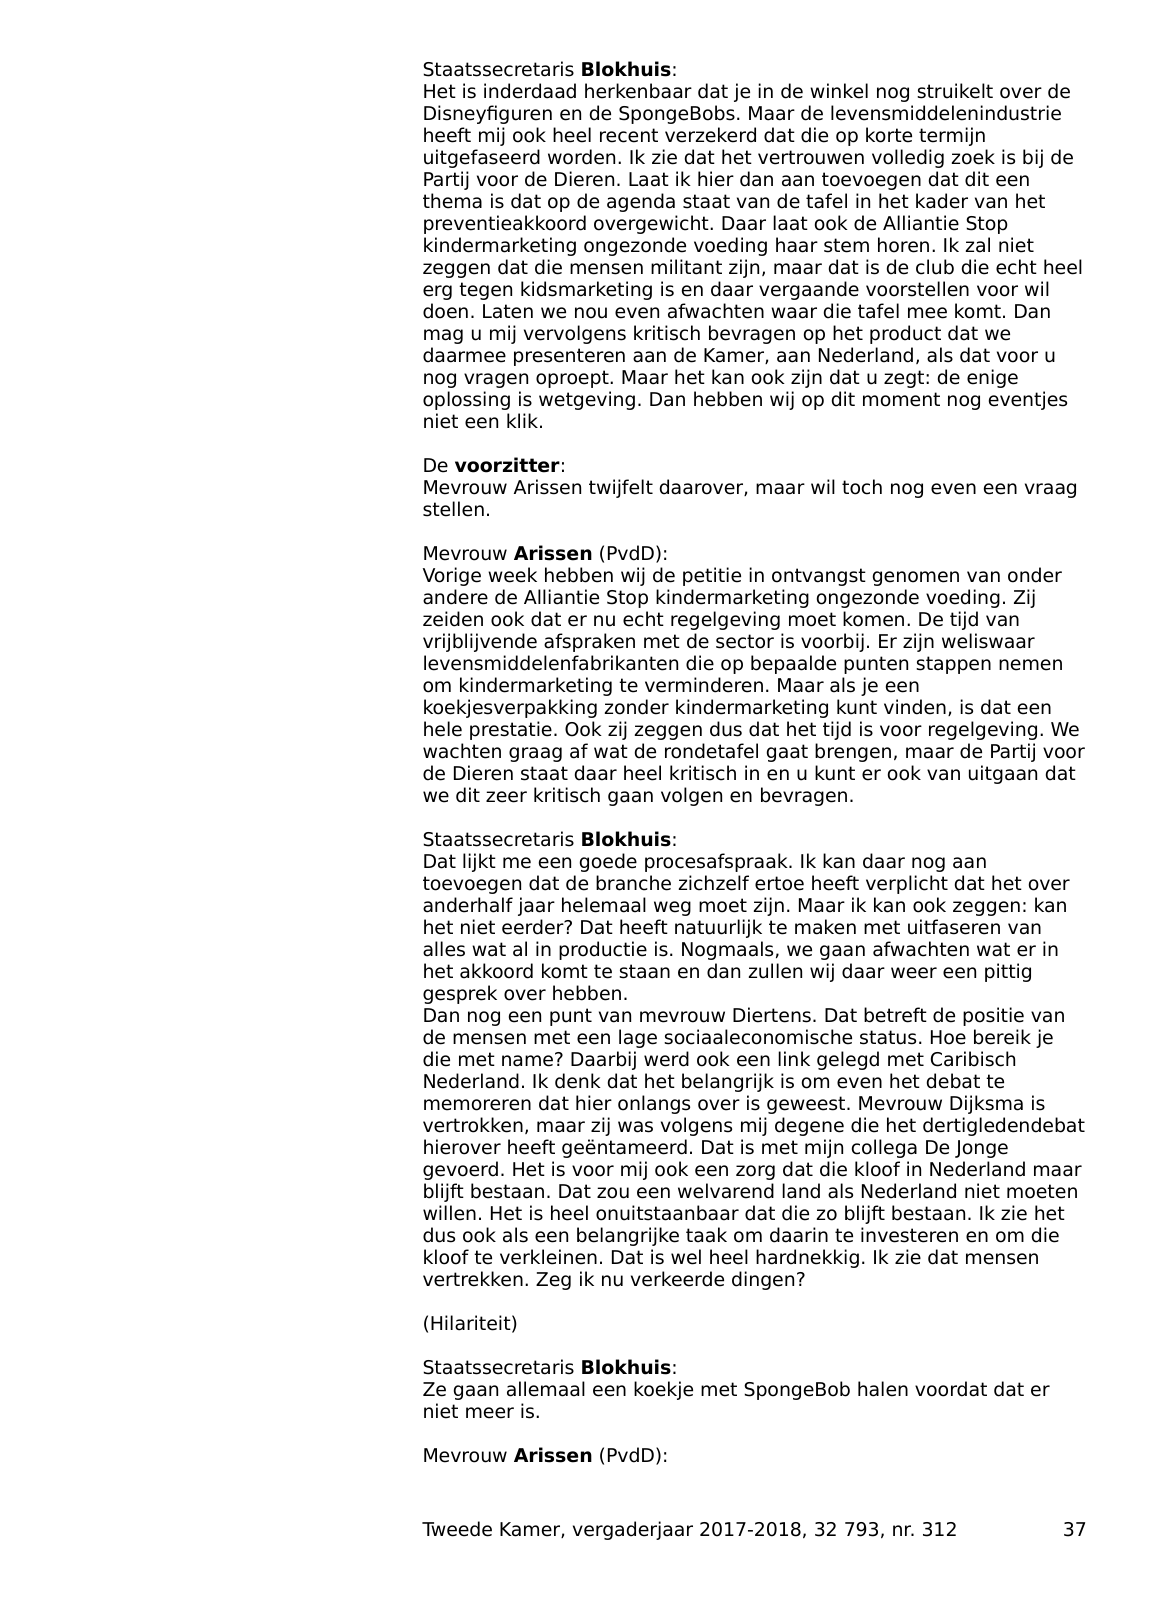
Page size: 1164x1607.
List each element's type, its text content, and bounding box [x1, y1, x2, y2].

text Staatssecretaris Blokhuis: [422, 1357, 1087, 1379]
text Staatssecretaris Blokhuis: [422, 829, 1087, 851]
text Mevrouw Arissen twijfelt daarover, maar wil toch nog even een vraag stellen. [422, 477, 1087, 521]
text (Hilariteit) [422, 1313, 1087, 1335]
text Mevrouw Arissen (PvdD): [422, 543, 1087, 565]
text Staatssecretaris Blokhuis: [422, 59, 1087, 81]
text Dan nog een punt van mevrouw Diertens. Dat betreft de positie van de mensen met een lage sociaaleconomische status. Hoe bereik je die met name? Daarbij werd ook een link gelegd met Caribisch Nederland. Ik denk dat het belangrijk is om even het debat te memoreren dat hier onlangs over is geweest. Mevrouw Dijksma is vertrokken, maar zij was volgens mij degene die het dertigledendebat hierover heeft geëntameerd. Dat is met mijn collega De Jonge gevoerd. Het is voor mij ook een zorg dat die kloof in Nederland maar blijft bestaan. Dat zou een welvarend land als Nederland niet moeten willen. Het is heel onuitstaanbaar dat die zo blijft bestaan. Ik zie het dus ook als een belangrijke taak om daarin te investeren en om die kloof te verkleinen. Dat is wel heel hardnekkig. Ik zie dat mensen vertrekken. Zeg ik nu verkeerde dingen? [422, 1005, 1087, 1291]
text Mevrouw Arissen (PvdD): [422, 1445, 1087, 1467]
text Ze gaan allemaal een koekje met SpongeBob halen voordat dat er niet meer is. [422, 1379, 1087, 1423]
text Dat lijkt me een goede procesafspraak. Ik kan daar nog aan toevoegen dat de branche zichzelf ertoe heeft verplicht dat het over anderhalf jaar helemaal weg moet zijn. Maar ik kan ook zeggen: kan het niet eerder? Dat heeft natuurlijk te maken met uitfaseren van alles wat al in productie is. Nogmaals, we gaan afwachten wat er in het akkoord komt te staan en dan zullen wij daar weer een pittig gesprek over hebben. [422, 851, 1087, 1005]
text De voorzitter: [422, 455, 1087, 477]
text Het is inderdaad herkenbaar dat je in de winkel nog struikelt over de Disneyfiguren en de SpongeBobs. Maar de levensmiddelenindustrie heeft mij ook heel recent verzekerd dat die op korte termijn uitgefaseerd worden. Ik zie dat het vertrouwen volledig zoek is bij de Partij voor de Dieren. Laat ik hier dan aan toevoegen dat dit een thema is dat op de agenda staat van de tafel in het kader van het preventieakkoord overgewicht. Daar laat ook de Alliantie Stop kindermarketing ongezonde voeding haar stem horen. Ik zal niet zeggen dat die mensen militant zijn, maar dat is de club die echt heel erg tegen kidsmarketing is en daar vergaande voorstellen voor wil doen. Laten we nou even afwachten waar die tafel mee komt. Dan mag u mij vervolgens kritisch bevragen op het product dat we daarmee presenteren aan de Kamer, aan Nederland, als dat voor u nog vragen oproept. Maar het kan ook zijn dat u zegt: de enige oplossing is wetgeving. Dan hebben wij op dit moment nog eventjes niet een klik. [422, 81, 1087, 433]
text Vorige week hebben wij de petitie in ontvangst genomen van onder andere de Alliantie Stop kindermarketing ongezonde voeding. Zij zeiden ook dat er nu echt regelgeving moet komen. De tijd van vrijblijvende afspraken met de sector is voorbij. Er zijn weliswaar levensmiddelenfabrikanten die op bepaalde punten stappen nemen om kindermarketing te verminderen. Maar als je een koekjesverpakking zonder kindermarketing kunt vinden, is dat een hele prestatie. Ook zij zeggen dus dat het tijd is voor regelgeving. We wachten graag af wat de rondetafel gaat brengen, maar de Partij voor de Dieren staat daar heel kritisch in en u kunt er ook van uitgaan dat we dit zeer kritisch gaan volgen en bevragen. [422, 565, 1087, 807]
